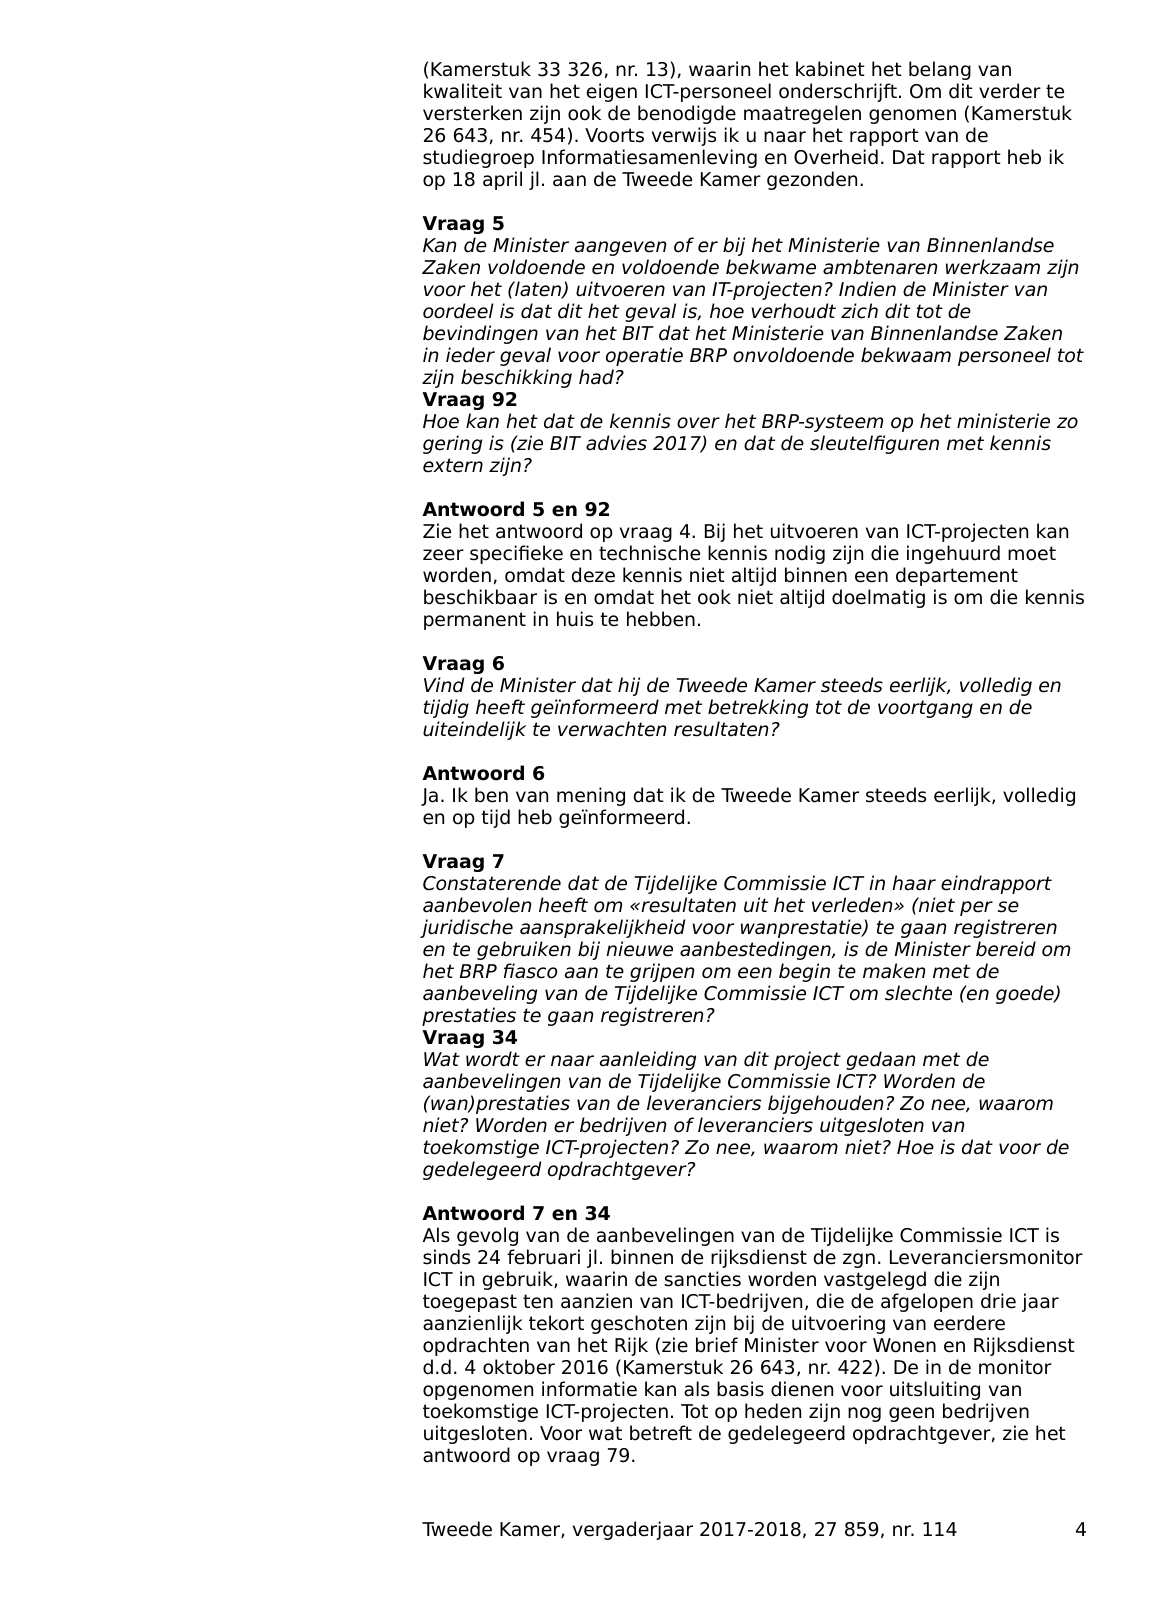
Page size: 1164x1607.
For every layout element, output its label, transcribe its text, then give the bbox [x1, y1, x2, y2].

text Vraag 6 [422, 653, 1087, 675]
text (Kamerstuk 33 326, nr. 13), waarin het kabinet het belang van kwaliteit van het eigen ICT-personeel onderschrijft. Om dit verder te versterken zijn ook de benodigde maatregelen genomen (Kamerstuk 26 643, nr. 454). Voorts verwijs ik u naar het rapport van de studiegroep Informatiesamenleving en Overheid. Dat rapport heb ik op 18 april jl. aan de Tweede Kamer gezonden. [422, 59, 1087, 191]
text Vraag 92 [422, 389, 1087, 411]
text Ja. Ik ben van mening dat ik de Tweede Kamer steeds eerlijk, volledig en op tijd heb geïnformeerd. [422, 785, 1087, 829]
text Vraag 5 [422, 213, 1087, 235]
text Vraag 34 [422, 1027, 1087, 1049]
text Wat wordt er naar aanleiding van dit project gedaan met de aanbevelingen van de Tijdelijke Commissie ICT? Worden de (wan)prestaties van de leveranciers bijgehouden? Zo nee, waarom niet? Worden er bedrijven of leveranciers uitgesloten van toekomstige ICT-projecten? Zo nee, waarom niet? Hoe is dat voor de gedelegeerd opdrachtgever? [422, 1049, 1087, 1181]
text Antwoord 7 en 34 [422, 1203, 1087, 1225]
text Kan de Minister aangeven of er bij het Ministerie van Binnenlandse Zaken voldoende en voldoende bekwame ambtenaren werkzaam zijn voor het (laten) uitvoeren van IT-projecten? Indien de Minister van oordeel is dat dit het geval is, hoe verhoudt zich dit tot de bevindingen van het BIT dat het Ministerie van Binnenlandse Zaken in ieder geval voor operatie BRP onvoldoende bekwaam personeel tot zijn beschikking had? [422, 235, 1087, 389]
text Als gevolg van de aanbevelingen van de Tijdelijke Commissie ICT is sinds 24 februari jl. binnen de rijksdienst de zgn. Leveranciersmonitor ICT in gebruik, waarin de sancties worden vastgelegd die zijn toegepast ten aanzien van ICT-bedrijven, die de afgelopen drie jaar aanzienlijk tekort geschoten zijn bij de uitvoering van eerdere opdrachten van het Rijk (zie brief Minister voor Wonen en Rijksdienst d.d. 4 oktober 2016 (Kamerstuk 26 643, nr. 422). De in de monitor opgenomen informatie kan als basis dienen voor uitsluiting van toekomstige ICT-projecten. Tot op heden zijn nog geen bedrijven uitgesloten. Voor wat betreft de gedelegeerd opdrachtgever, zie het antwoord op vraag 79. [422, 1225, 1087, 1467]
text Hoe kan het dat de kennis over het BRP-systeem op het ministerie zo gering is (zie BIT advies 2017) en dat de sleutelfiguren met kennis extern zijn? [422, 411, 1087, 477]
text Zie het antwoord op vraag 4. Bij het uitvoeren van ICT-projecten kan zeer specifieke en technische kennis nodig zijn die ingehuurd moet worden, omdat deze kennis niet altijd binnen een departement beschikbaar is en omdat het ook niet altijd doelmatig is om die kennis permanent in huis te hebben. [422, 521, 1087, 631]
text Vraag 7 [422, 851, 1087, 873]
text Antwoord 5 en 92 [422, 499, 1087, 521]
text Antwoord 6 [422, 763, 1087, 785]
text Vind de Minister dat hij de Tweede Kamer steeds eerlijk, volledig en tijdig heeft geïnformeerd met betrekking tot de voortgang en de uiteindelijk te verwachten resultaten? [422, 675, 1087, 741]
text Constaterende dat de Tijdelijke Commissie ICT in haar eindrapport aanbevolen heeft om «resultaten uit het verleden» (niet per se juridische aansprakelijkheid voor wanprestatie) te gaan registreren en te gebruiken bij nieuwe aanbestedingen, is de Minister bereid om het BRP fiasco aan te grijpen om een begin te maken met de aanbeveling van de Tijdelijke Commissie ICT om slechte (en goede) prestaties te gaan registreren? [422, 873, 1087, 1027]
